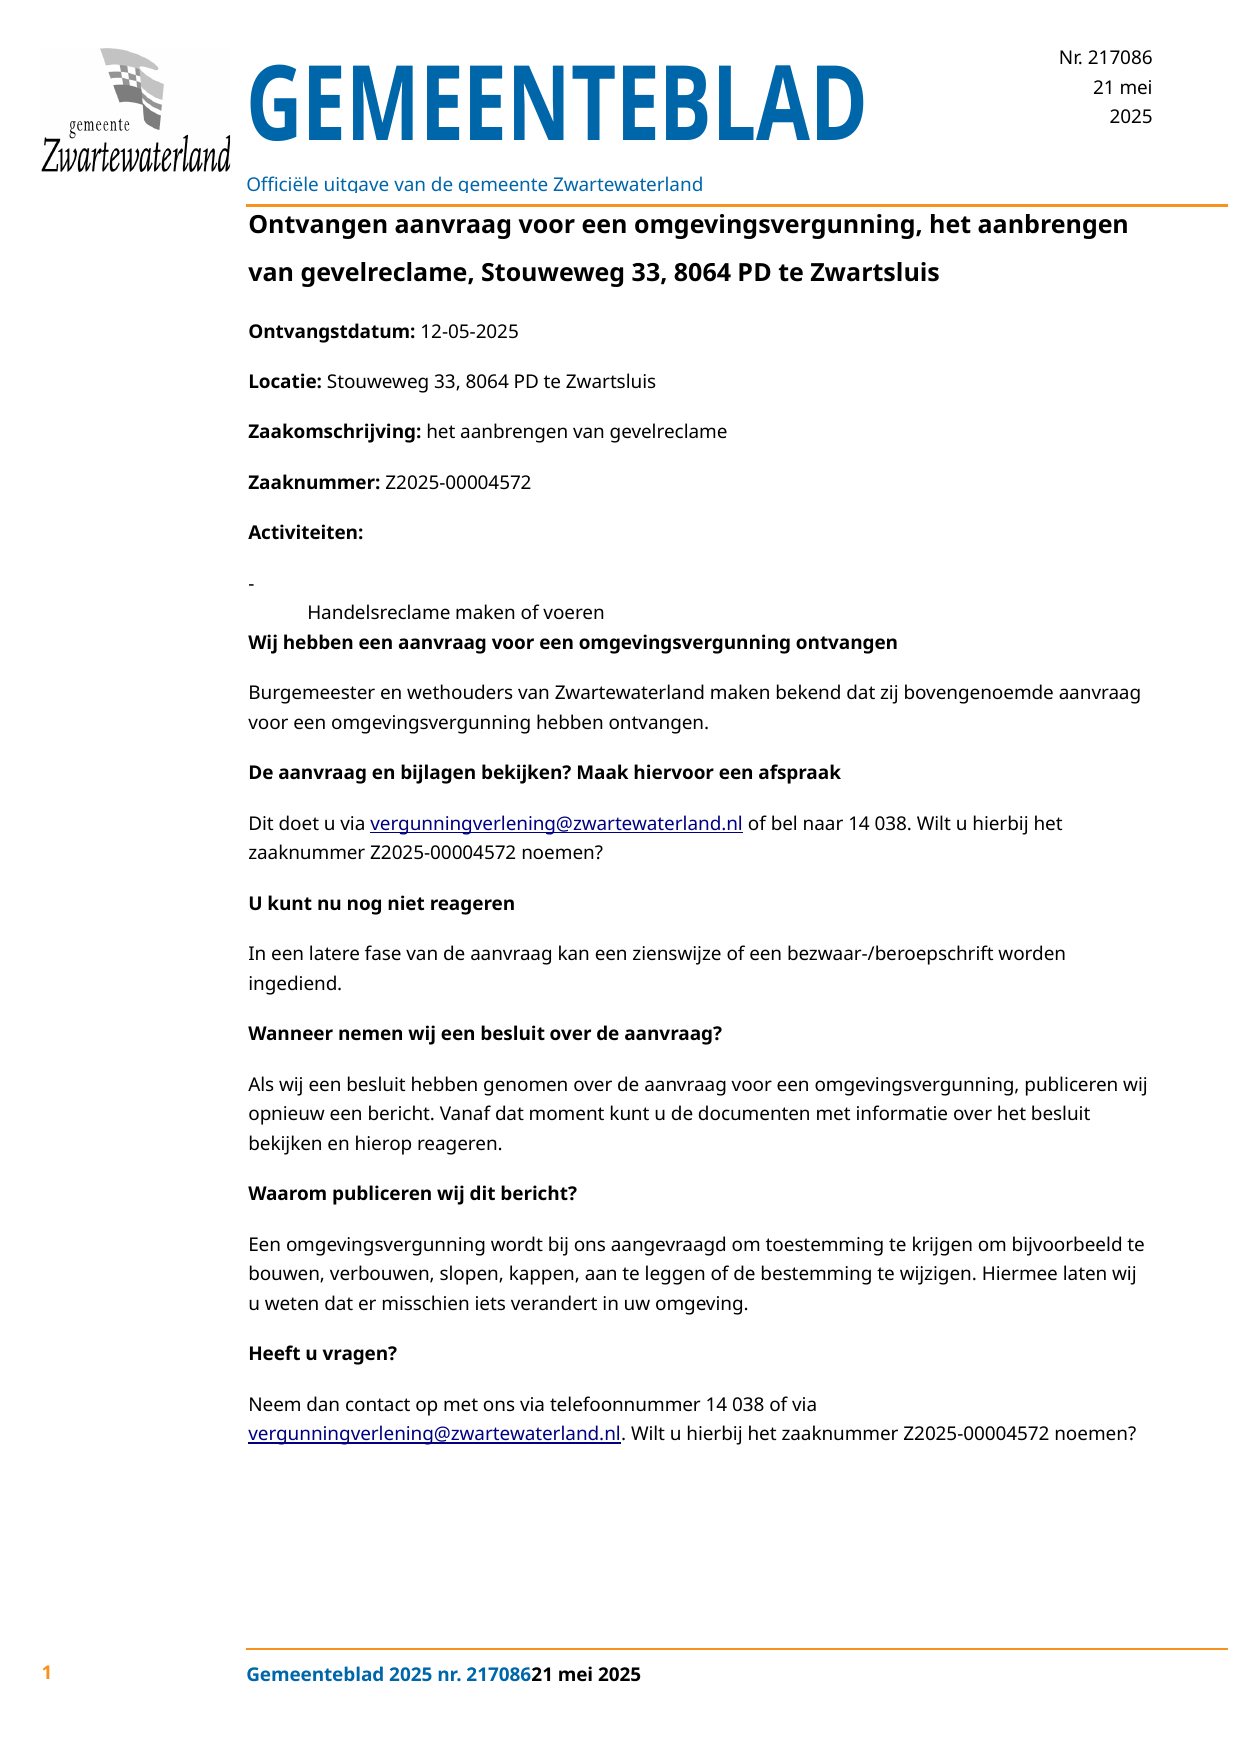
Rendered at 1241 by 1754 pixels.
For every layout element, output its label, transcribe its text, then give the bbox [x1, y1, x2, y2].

text Burgemeester en wethouders van Zwartewaterland maken bekend dat zij bovengenoemde aanvraag voor een omgevingsvergunning hebben ontvangen. [248, 679, 1152, 735]
text Als wij een besluit hebben genomen over de aanvraag voor een omgevingsvergunning, publiceren wij opnieuw een bericht. Vanaf dat moment kunt u de documenten met informatie over het besluit bekijken en hierop reageren. [248, 1071, 1152, 1156]
text Waarom publiceren wij dit bericht? [248, 1180, 1152, 1206]
text Locatie: Stouweweg 33, 8064 PD te Zwartsluis [248, 368, 1152, 394]
text Zaakomschrijving: het aanbrengen van gevelreclame [248, 419, 1152, 444]
text De aanvraag en bijlagen bekijken? Maak hiervoor een afspraak [248, 759, 1152, 785]
text In een latere fase van de aanvraag kan een zienswijze of een bezwaar-/beroepschrift worden ingediend. [248, 940, 1152, 996]
text Zaaknummer: Z2025-00004572 [248, 469, 1152, 495]
text Neem dan contact op met ons via telefoonnummer 14 038 of via vergunningverlening@zwartewaterland.nl. Wilt u hierbij het zaaknummer Z2025-00004572 noemen? [248, 1391, 1152, 1446]
text Ontvangstdatum: 12-05-2025 [248, 318, 1152, 344]
list Handelsreclame maken of voeren [248, 599, 1152, 625]
text Activiteiten: [248, 519, 1152, 545]
picture [41, 47, 231, 172]
text Een omgevingsvergunning wordt bij ons aangevraagd om toestemming te krijgen om bijvoorbeeld te bouwen, verbouwen, slopen, kappen, aan te leggen of de bestemming te wijzigen. Hiermee laten wij u weten dat er misschien iets verandert in uw omgeving. [248, 1231, 1152, 1316]
text Dit doet u via vergunningverlening@zwartewaterland.nl of bel naar 14 038. Wilt u hierbij het zaaknummer Z2025-00004572 noemen? [248, 810, 1152, 865]
text Wij hebben een aanvraag voor een omgevingsvergunning ontvangen [248, 629, 1152, 655]
text Heeft u vragen? [248, 1340, 1152, 1366]
text U kunt nu nog niet reageren [248, 890, 1152, 916]
text Ontvangen aanvraag voor een omgevingsvergunning, het aanbrengen van gevelreclame, Stouweweg 33, 8064 PD te Zwartsluis [248, 207, 1152, 288]
text Wanneer nemen wij een besluit over de aanvraag? [248, 1020, 1152, 1046]
